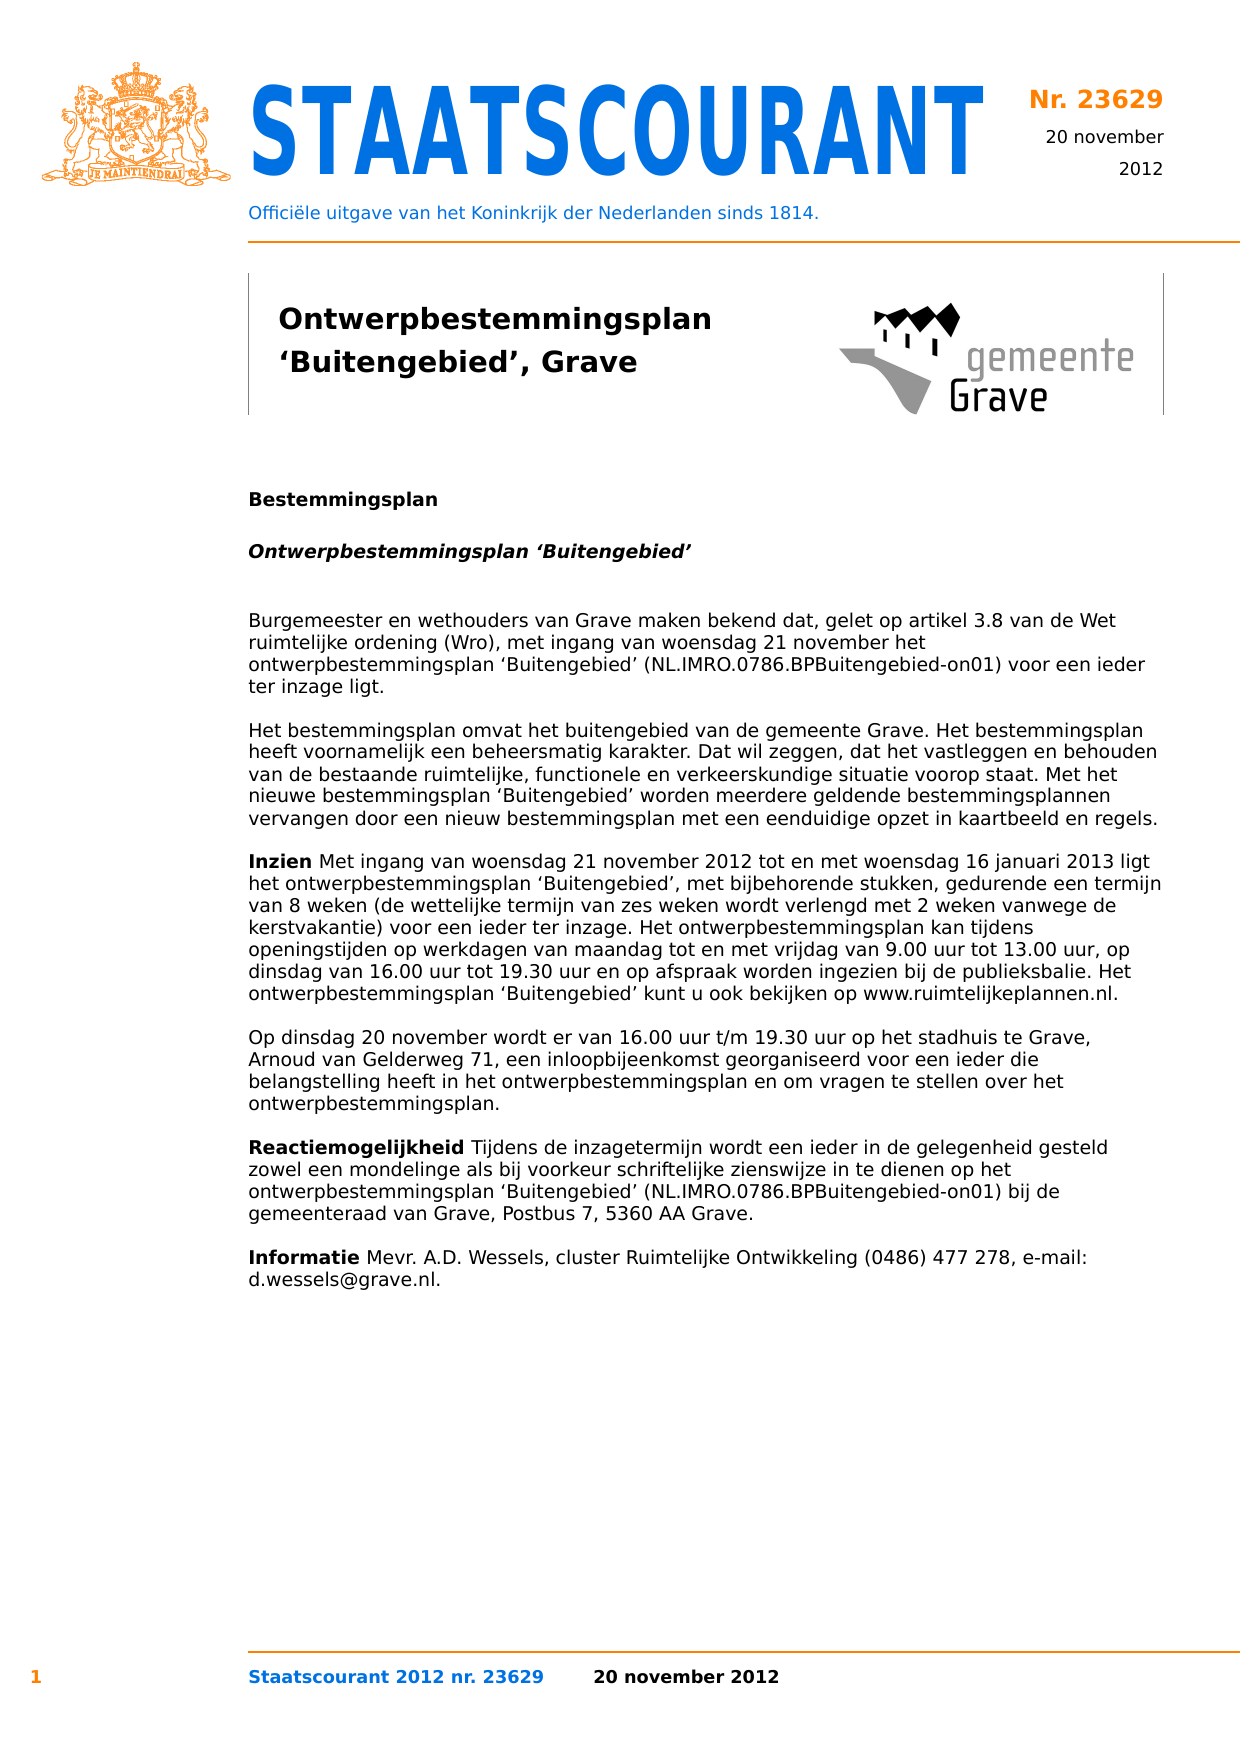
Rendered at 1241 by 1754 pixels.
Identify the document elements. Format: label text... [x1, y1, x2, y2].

table_cell 2012 [998, 153, 1240, 203]
subtitle Bestemmingsplan [248, 489, 1163, 511]
text Burgemeester en wethouders van Grave maken bekend dat, gelet op artikel 3.8 van de Wet ruimtelijke ordening (Wro), met ingang van woensdag 21 november het ontwerpbestemmingsplan ‘Buitengebied’ (NL.IMRO.0786.BPBuitengebied-on01) voor een ieder ter inzage ligt. [248, 610, 1163, 698]
text Inzien Met ingang van woensdag 21 november 2012 tot en met woensdag 16 januari 2013 ligt het ontwerpbestemmingsplan ‘Buitengebied’, met bijbehorende stukken, gedurende een termijn van 8 weken (de wettelijke termijn van zes weken wordt verlengd met 2 weken vanwege de kerstvakantie) voor een ieder ter inzage. Het ontwerpbestemmingsplan kan tijdens openingstijden op werkdagen van maandag tot en met vrijdag van 9.00 uur tot 13.00 uur, op dinsdag van 16.00 uur tot 19.30 uur en op afspraak worden ingezien bij de publieksbalie. Het ontwerpbestemmingsplan ‘Buitengebied’ kunt u ook bekijken op www.ruimtelijkeplannen.nl. [248, 851, 1163, 1005]
table_header Nr. 23629 [998, 62, 1240, 121]
text Informatie Mevr. A.D. Wessels, cluster Ruimtelijke Ontwikkeling (0486) 477 278, e-mail: d.wessels@grave.nl. [248, 1247, 1163, 1291]
picture [41, 62, 231, 186]
subtitle Ontwerpbestemmingsplan ‘Buitengebied’ [248, 541, 1163, 563]
text Op dinsdag 20 november wordt er van 16.00 uur t/m 19.30 uur op het stadhuis te Grave, Arnoud van Gelderweg 71, een inloopbijeenkomst georganiseerd voor een ieder die belangstelling heeft in het ontwerpbestemmingsplan en om vragen te stellen over het ontwerpbestemmingsplan. [248, 1027, 1163, 1115]
table_header STAATSCOURANT [248, 62, 998, 203]
text Het bestemmingsplan omvat het buitengebied van de gemeente Grave. Het bestemmingsplan heeft voornamelijk een beheersmatig karakter. Dat wil zeggen, dat het vastleggen en behouden van de bestaande ruimtelijke, functionele en verkeerskundige situatie voorop staat. Met het nieuwe bestemmingsplan ‘Buitengebied’ worden meerdere geldende bestemmingsplannen vervangen door een nieuw bestemmingsplan met een eenduidige opzet in kaartbeeld en regels. [248, 719, 1163, 829]
subtitle Ontwerpbestemmingsplan ‘Buitengebied’, Grave [249, 273, 1163, 415]
picture [838, 302, 1134, 415]
table_cell 20 november [998, 121, 1240, 153]
text Reactiemogelijkheid Tijdens de inzagetermijn wordt een ieder in de gelegenheid gesteld zowel een mondelinge als bij voorkeur schriftelijke zienswijze in te dienen op het ontwerpbestemmingsplan ‘Buitengebied’ (NL.IMRO.0786.BPBuitengebied-on01) bij de gemeenteraad van Grave, Postbus 7, 5360 AA Grave. [248, 1137, 1163, 1225]
table_cell Officiële uitgave van het Koninkrijk der Nederlanden sinds 1814. [248, 203, 1240, 241]
table_header [25, 62, 248, 241]
